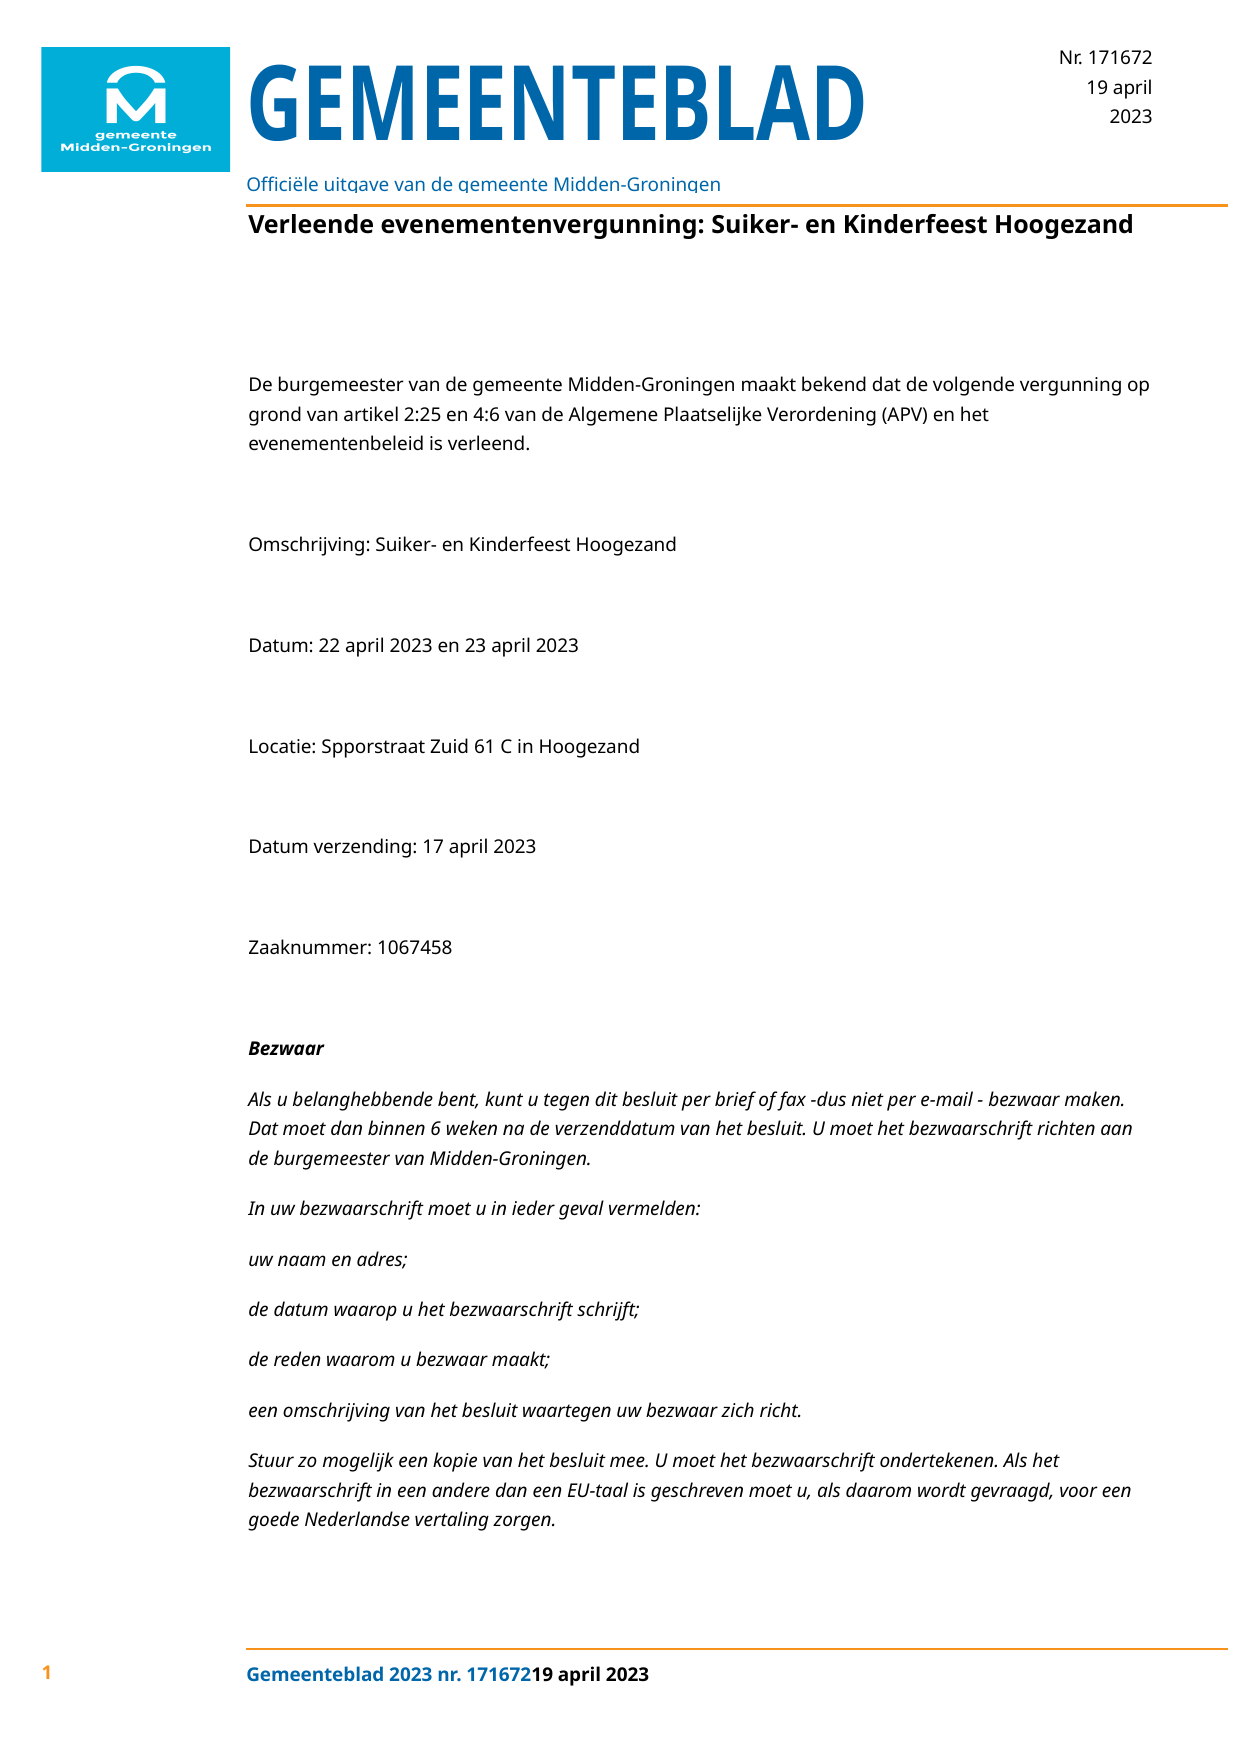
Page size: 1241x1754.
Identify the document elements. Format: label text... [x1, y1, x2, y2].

text Bezwaar [248, 1035, 1152, 1061]
text Zaaknummer: 1067458 [248, 934, 1152, 960]
text Locatie: Spporstraat Zuid 61 C in Hoogezand [248, 733, 1152, 758]
text de reden waarom u bezwaar maakt; [248, 1347, 1152, 1372]
picture [184, 146, 190, 153]
text uw naam en adres; [248, 1246, 1152, 1271]
picture [108, 66, 164, 82]
text Omschrijving: Suiker- en Kinderfeest Hoogezand [248, 531, 1152, 557]
text Stuur zo mogelijk een kopie van het besluit mee. U moet het bezwaarschrift ondertekenen. Als het bezwaarschrift in een andere dan een EU-taal is geschreven moet u, als daarom wordt gevraagd, voor een goede Nederlandse vertaling zorgen. [248, 1447, 1152, 1532]
text Datum: 22 april 2023 en 23 april 2023 [248, 632, 1152, 658]
text Datum verzending: 17 april 2023 [248, 834, 1152, 859]
text de datum waarop u het bezwaarschrift schrijft; [248, 1296, 1152, 1322]
text De burgemeester van de gemeente Midden-Groningen maakt bekend dat de volgende vergunning op grond van artikel 2:25 en 4:6 van de Algemene Plaatselijke Verordening (APV) en het evenementenbeleid is verleend. [248, 371, 1152, 456]
picture [107, 89, 165, 122]
text In uw bezwaarschrift moet u in ieder geval vermelden: [248, 1195, 1152, 1221]
text Als u belanghebbende bent, kunt u tegen dit besluit per brief of fax -dus niet per e-mail - bezwaar maken. Dat moet dan binnen 6 weken na de verzenddatum van het besluit. U moet het bezwaarschrift richten aan de burgemeester van Midden-Groningen. [248, 1086, 1152, 1171]
text Verleende evenementenvergunning: Suiker- en Kinderfeest Hoogezand [248, 207, 1152, 241]
text een omschrijving van het besluit waartegen uw bezwaar zich richt. [248, 1397, 1152, 1423]
